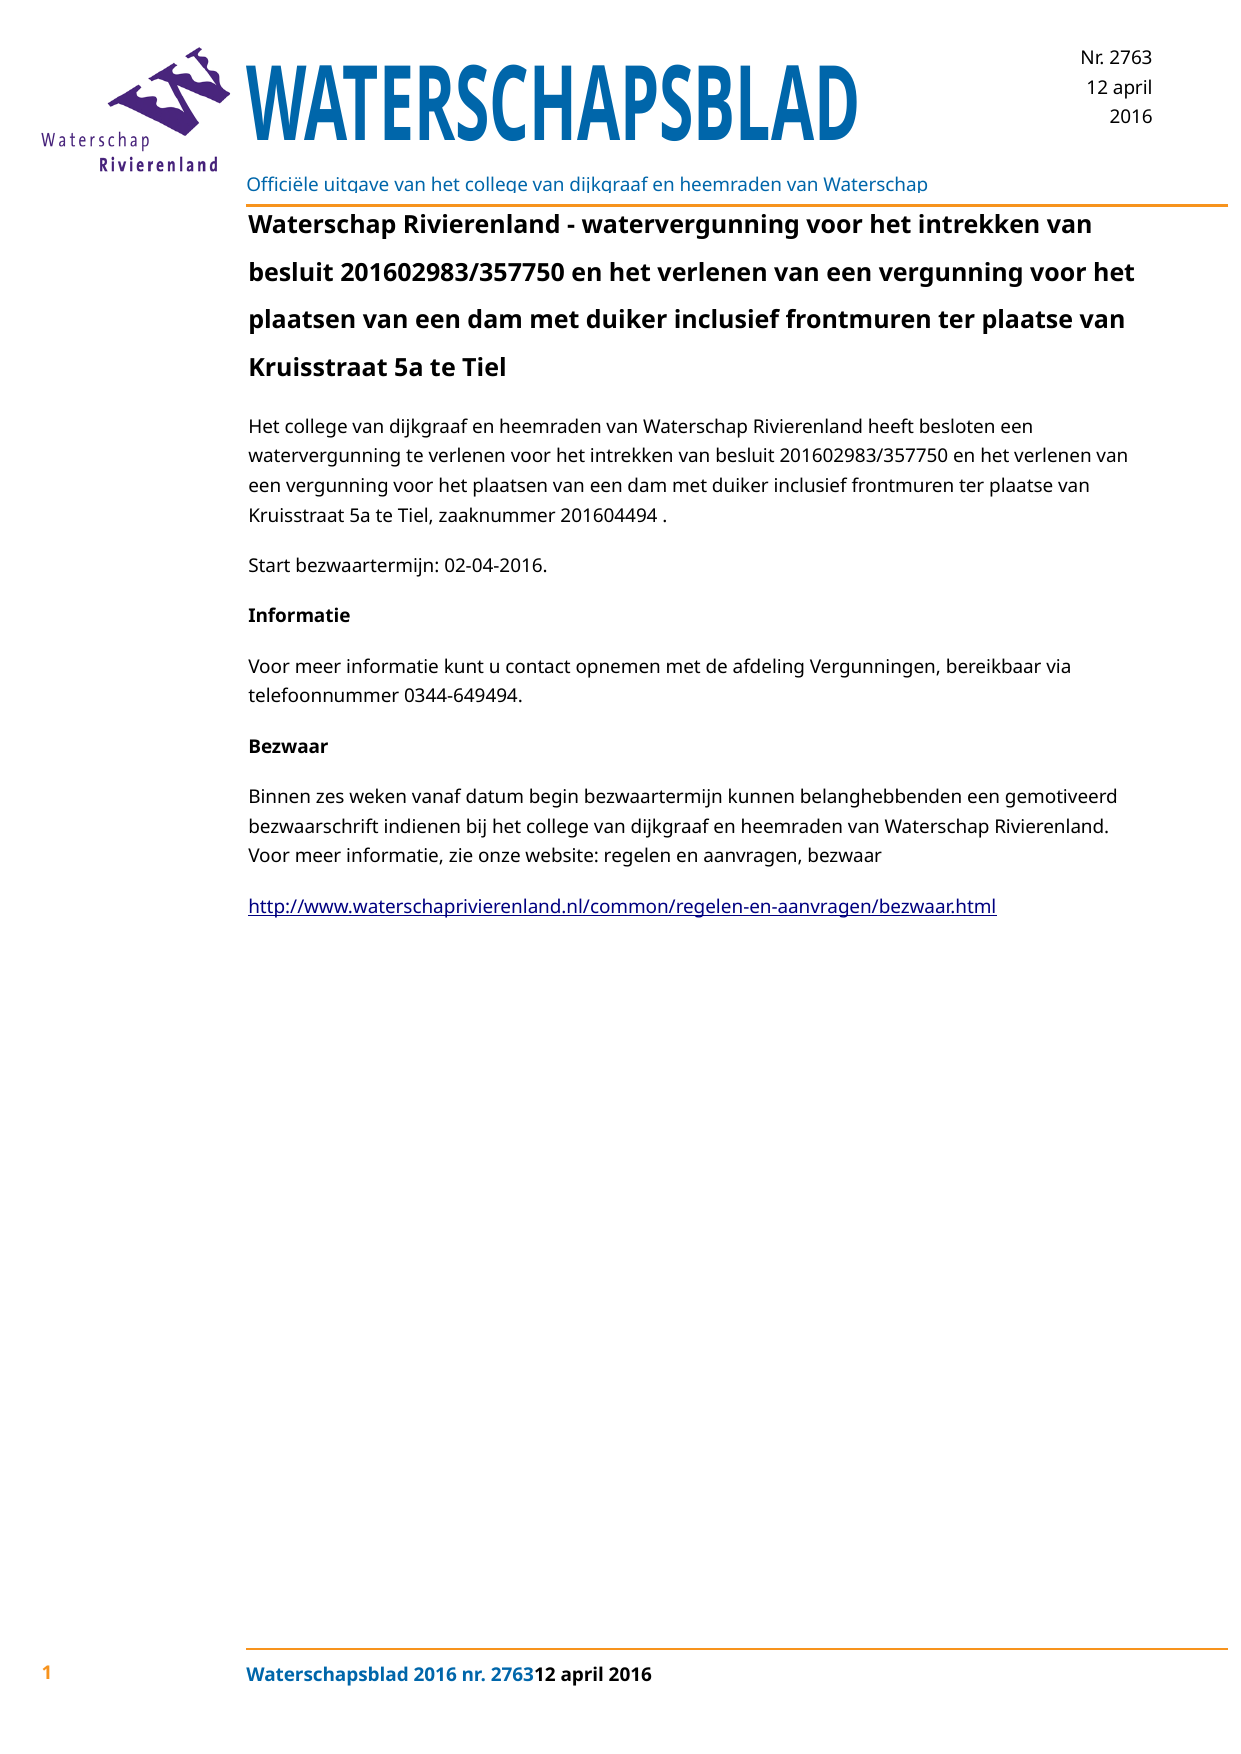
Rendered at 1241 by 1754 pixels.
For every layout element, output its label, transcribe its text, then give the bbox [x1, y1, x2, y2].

text Start bezwaartermijn: 02-04-2016. [248, 552, 1152, 578]
text Het college van dijkgraaf en heemraden van Waterschap Rivierenland heeft besloten een watervergunning te verlenen voor het intrekken van besluit 201602983/357750 en het verlenen van een vergunning voor het plaatsen van een dam met duiker inclusief frontmuren ter plaatse van Kruisstraat 5a te Tiel, zaaknummer 201604494 . [248, 413, 1152, 528]
text Voor meer informatie kunt u contact opnemen met de afdeling Vergunningen, bereikbaar via telefoonnummer 0344-649494. [248, 653, 1152, 708]
picture [41, 47, 231, 172]
text Bezwaar [248, 733, 1152, 759]
text Informatie [248, 603, 1152, 628]
text http://www.waterschaprivierenland.nl/common/regelen-en-aanvragen/bezwaar.html [248, 893, 1152, 919]
text Binnen zes weken vanaf datum begin bezwaartermijn kunnen belanghebbenden een gemotiveerd bezwaarschrift indienen bij het college van dijkgraaf en heemraden van Waterschap Rivierenland. Voor meer informatie, zie onze website: regelen en aanvragen, bezwaar [248, 783, 1152, 868]
text Waterschap Rivierenland - watervergunning voor het intrekken van besluit 201602983/357750 en het verlenen van een vergunning voor het plaatsen van een dam met duiker inclusief frontmuren ter plaatse van Kruisstraat 5a te Tiel [248, 207, 1152, 384]
